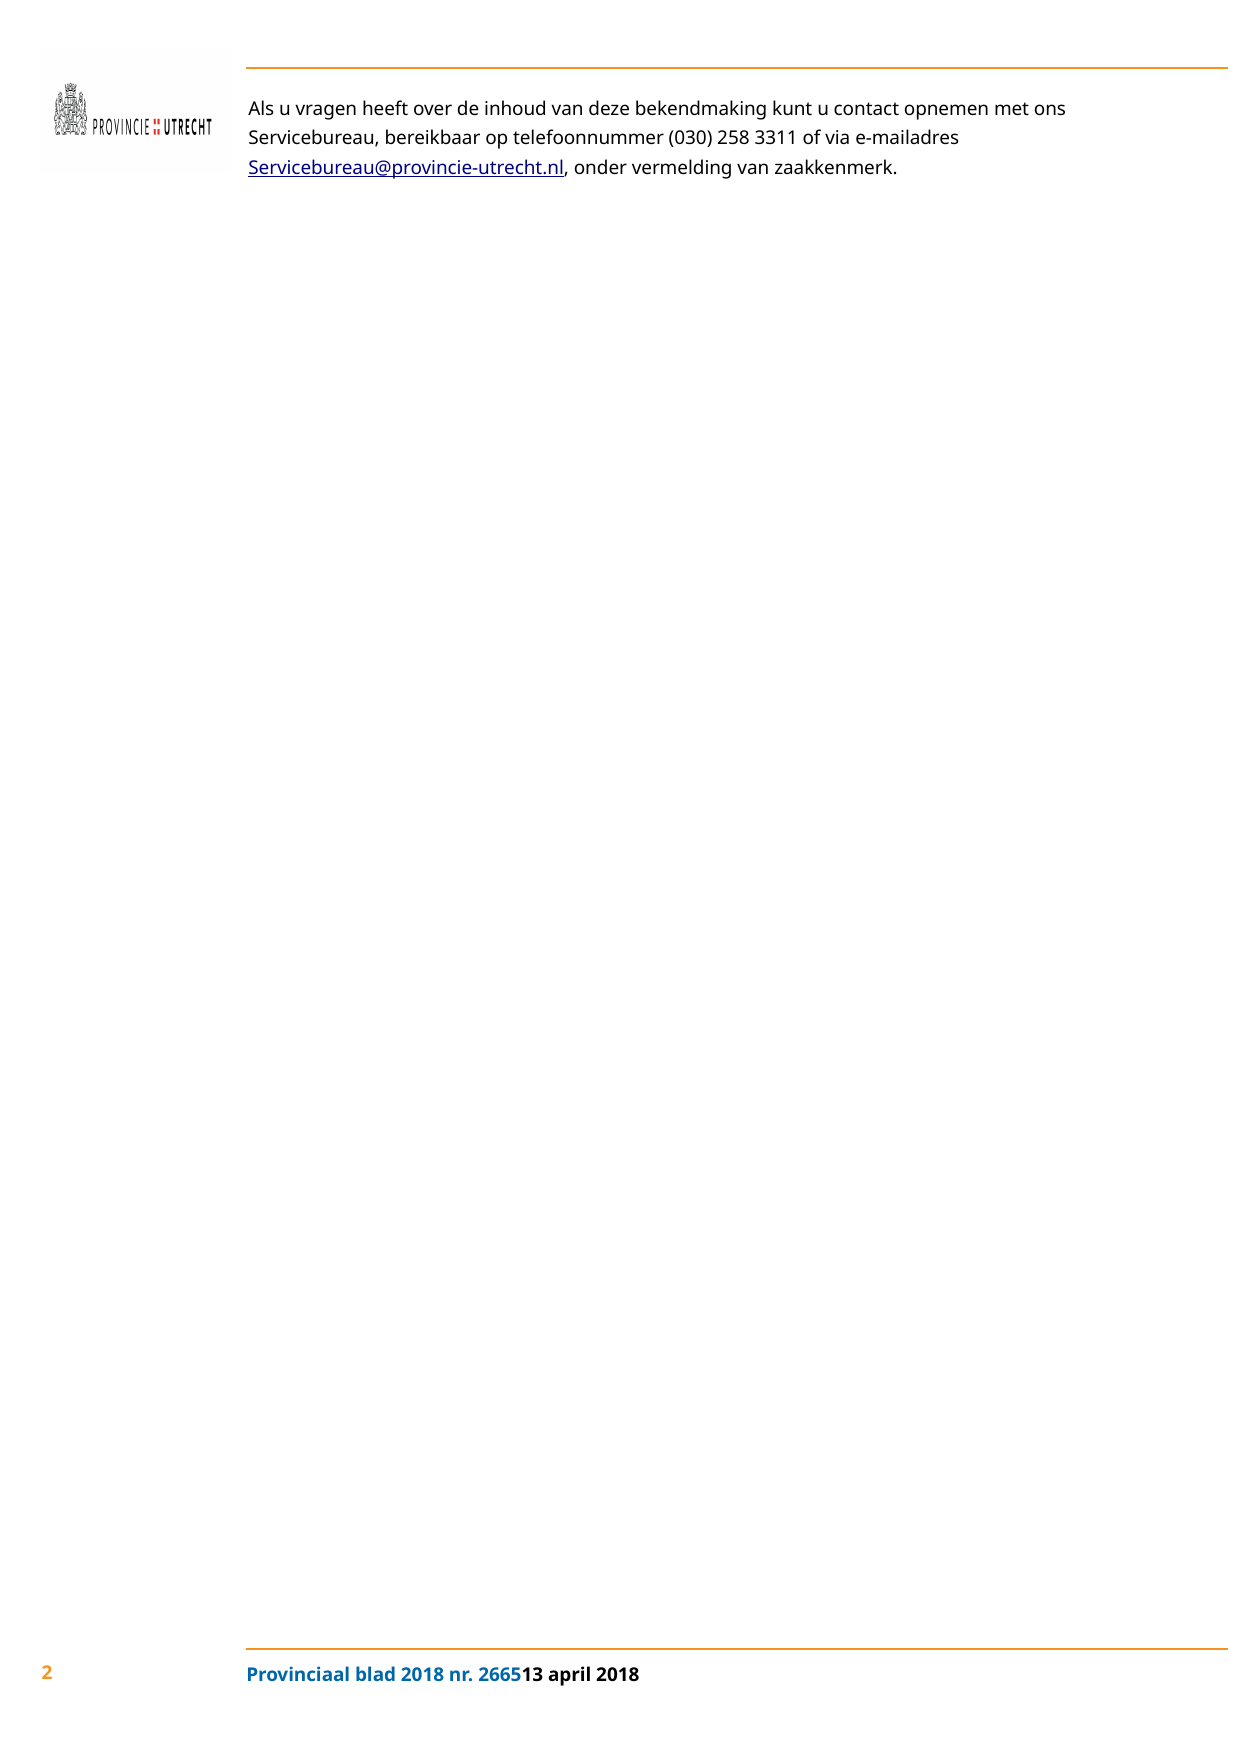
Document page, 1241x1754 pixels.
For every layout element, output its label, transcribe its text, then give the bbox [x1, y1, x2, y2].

picture [41, 47, 231, 172]
text Als u vragen heeft over de inhoud van deze bekendmaking kunt u contact opnemen met ons Servicebureau, bereikbaar op telefoonnummer (030) 258 3311 of via e-mailadres Servicebureau@provincie-utrecht.nl, onder vermelding van zaakkenmerk. [248, 95, 1152, 180]
